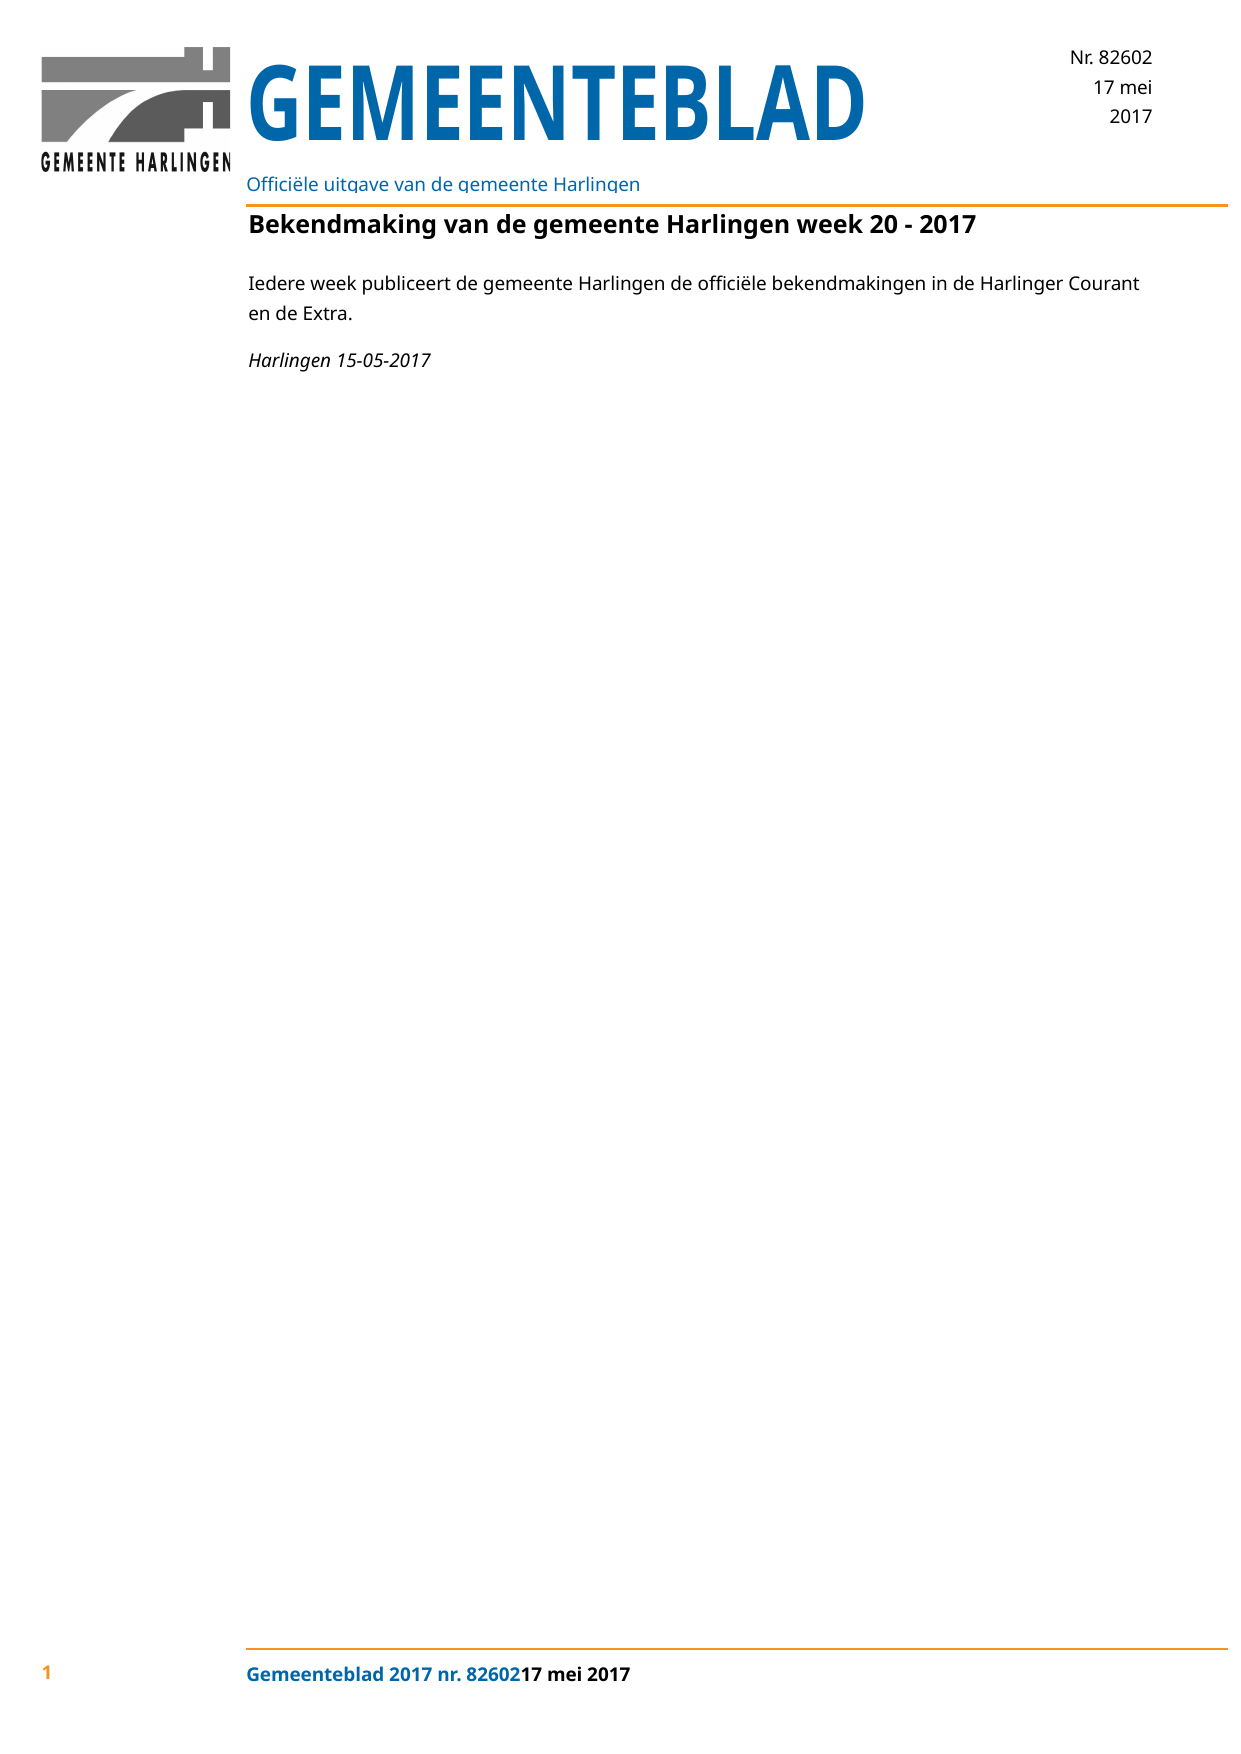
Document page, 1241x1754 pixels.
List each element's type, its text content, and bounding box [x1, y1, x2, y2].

text Harlingen 15-05-2017 [248, 348, 1152, 373]
text Iedere week publiceert de gemeente Harlingen de officiële bekendmakingen in de Harlinger Courant en de Extra. [248, 270, 1152, 326]
text Bekendmaking van de gemeente Harlingen week 20 - 2017 [248, 207, 1152, 241]
picture [41, 47, 231, 172]
